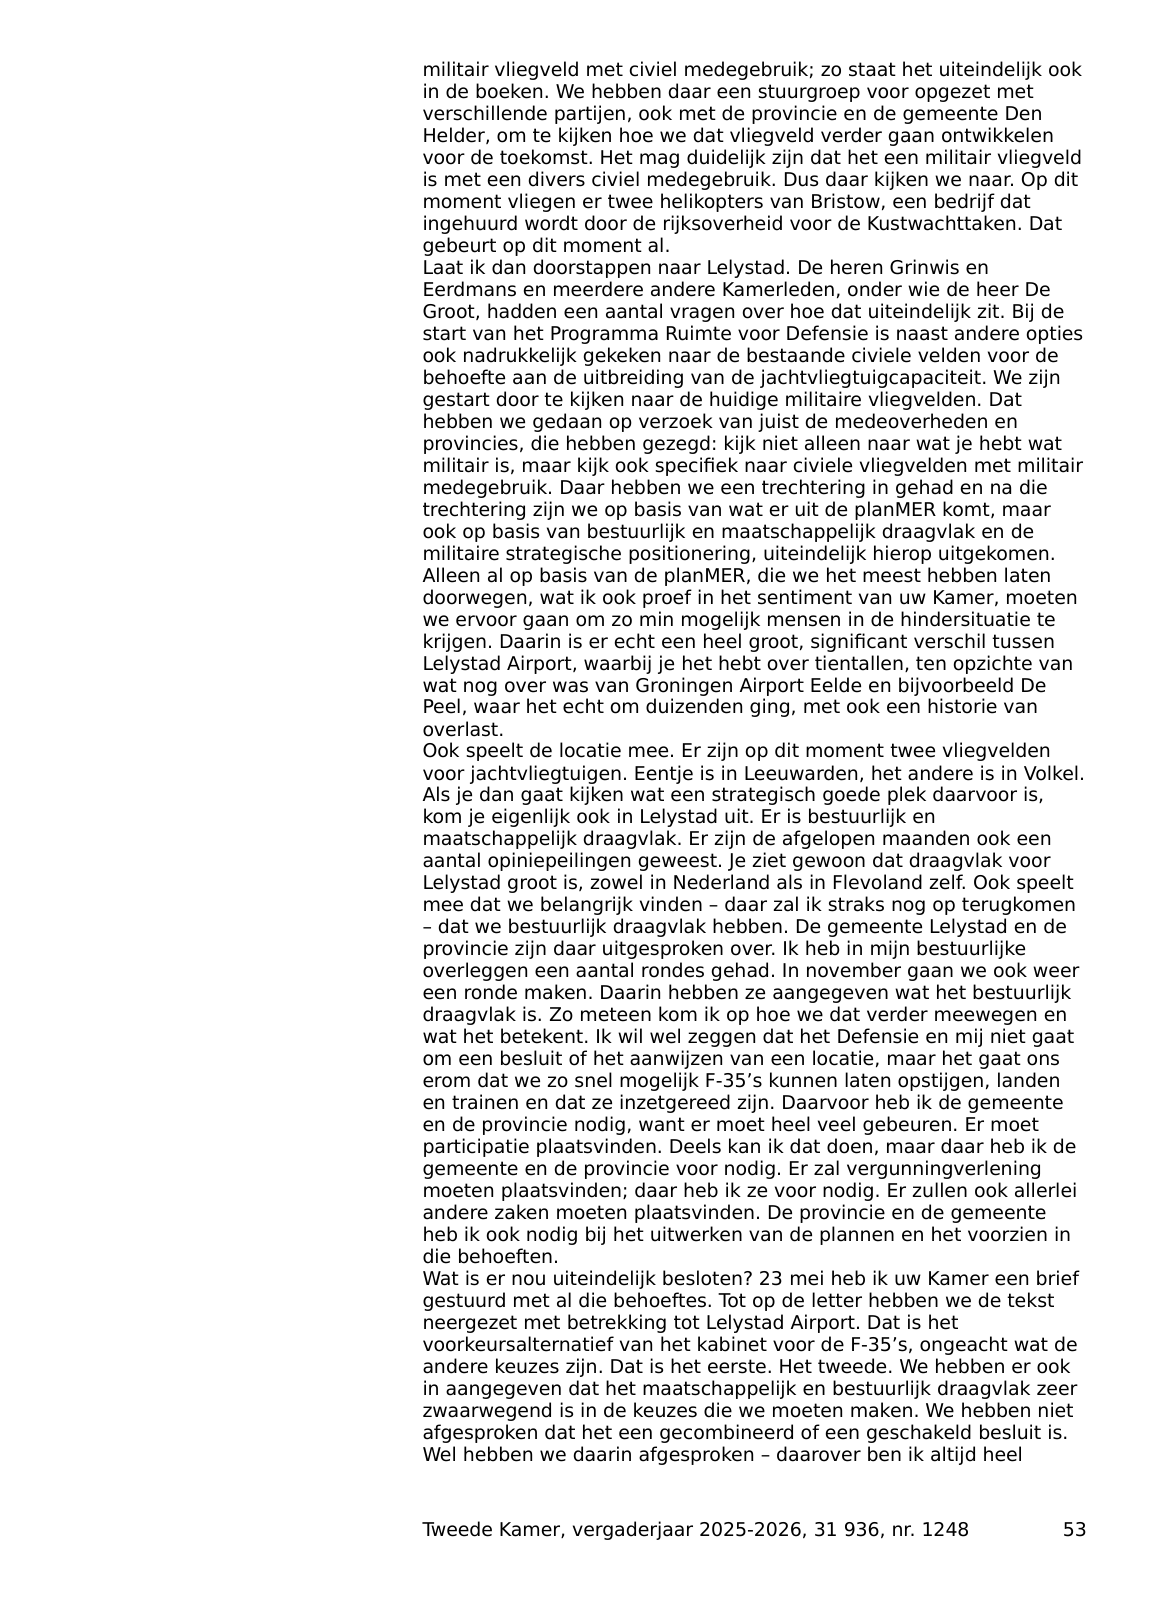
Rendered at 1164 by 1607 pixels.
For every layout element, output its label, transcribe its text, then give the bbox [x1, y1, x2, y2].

text Laat ik dan doorstappen naar Lelystad. De heren Grinwis en Eerdmans en meerdere andere Kamerleden, onder wie de heer De Groot, hadden een aantal vragen over hoe dat uiteindelijk zit. Bij de start van het Programma Ruimte voor Defensie is naast andere opties ook nadrukkelijk gekeken naar de bestaande civiele velden voor de behoefte aan de uitbreiding van de jachtvliegtuigcapaciteit. We zijn gestart door te kijken naar de huidige militaire vliegvelden. Dat hebben we gedaan op verzoek van juist de medeoverheden en provincies, die hebben gezegd: kijk niet alleen naar wat je hebt wat militair is, maar kijk ook specifiek naar civiele vliegvelden met militair medegebruik. Daar hebben we een trechtering in gehad en na die trechtering zijn we op basis van wat er uit de planMER komt, maar ook op basis van bestuurlijk en maatschappelijk draagvlak en de militaire strategische positionering, uiteindelijk hierop uitgekomen. Alleen al op basis van de planMER, die we het meest hebben laten doorwegen, wat ik ook proef in het sentiment van uw Kamer, moeten we ervoor gaan om zo min mogelijk mensen in de hindersituatie te krijgen. Daarin is er echt een heel groot, significant verschil tussen Lelystad Airport, waarbij je het hebt over tientallen, ten opzichte van wat nog over was van Groningen Airport Eelde en bijvoorbeeld De Peel, waar het echt om duizenden ging, met ook een historie van overlast. [422, 257, 1087, 740]
text Wat is er nou uiteindelijk besloten? 23 mei heb ik uw Kamer een brief gestuurd met al die behoeftes. Tot op de letter hebben we de tekst neergezet met betrekking tot Lelystad Airport. Dat is het voorkeursalternatief van het kabinet voor de F-35’s, ongeacht wat de andere keuzes zijn. Dat is het eerste. Het tweede. We hebben er ook in aangegeven dat het maatschappelijk en bestuurlijk draagvlak zeer zwaarwegend is in de keuzes die we moeten maken. We hebben niet afgesproken dat het een gecombineerd of een geschakeld besluit is. Wel hebben we daarin afgesproken – daarover ben ik altijd heel [422, 1268, 1087, 1466]
text Ook speelt de locatie mee. Er zijn op dit moment twee vliegvelden voor jachtvliegtuigen. Eentje is in Leeuwarden, het andere is in Volkel. Als je dan gaat kijken wat een strategisch goede plek daarvoor is, kom je eigenlijk ook in Lelystad uit. Er is bestuurlijk en maatschappelijk draagvlak. Er zijn de afgelopen maanden ook een aantal opiniepeilingen geweest. Je ziet gewoon dat draagvlak voor Lelystad groot is, zowel in Nederland als in Flevoland zelf. Ook speelt mee dat we belangrijk vinden – daar zal ik straks nog op terugkomen – dat we bestuurlijk draagvlak hebben. De gemeente Lelystad en de provincie zijn daar uitgesproken over. Ik heb in mijn bestuurlijke overleggen een aantal rondes gehad. In november gaan we ook weer een ronde maken. Daarin hebben ze aangegeven wat het bestuurlijk draagvlak is. Zo meteen kom ik op hoe we dat verder meewegen en wat het betekent. Ik wil wel zeggen dat het Defensie en mij niet gaat om een besluit of het aanwijzen van een locatie, maar het gaat ons erom dat we zo snel mogelijk F-35’s kunnen laten opstijgen, landen en trainen en dat ze inzetgereed zijn. Daarvoor heb ik de gemeente en de provincie nodig, want er moet heel veel gebeuren. Er moet participatie plaatsvinden. Deels kan ik dat doen, maar daar heb ik de gemeente en de provincie voor nodig. Er zal vergunningverlening moeten plaatsvinden; daar heb ik ze voor nodig. Er zullen ook allerlei andere zaken moeten plaatsvinden. De provincie en de gemeente heb ik ook nodig bij het uitwerken van de plannen en het voorzien in die behoeften. [422, 740, 1087, 1268]
text militair vliegveld met civiel medegebruik; zo staat het uiteindelijk ook in de boeken. We hebben daar een stuurgroep voor opgezet met verschillende partijen, ook met de provincie en de gemeente Den Helder, om te kijken hoe we dat vliegveld verder gaan ontwikkelen voor de toekomst. Het mag duidelijk zijn dat het een militair vliegveld is met een divers civiel medegebruik. Dus daar kijken we naar. Op dit moment vliegen er twee helikopters van Bristow, een bedrijf dat ingehuurd wordt door de rijksoverheid voor de Kustwachttaken. Dat gebeurt op dit moment al. [422, 59, 1087, 257]
